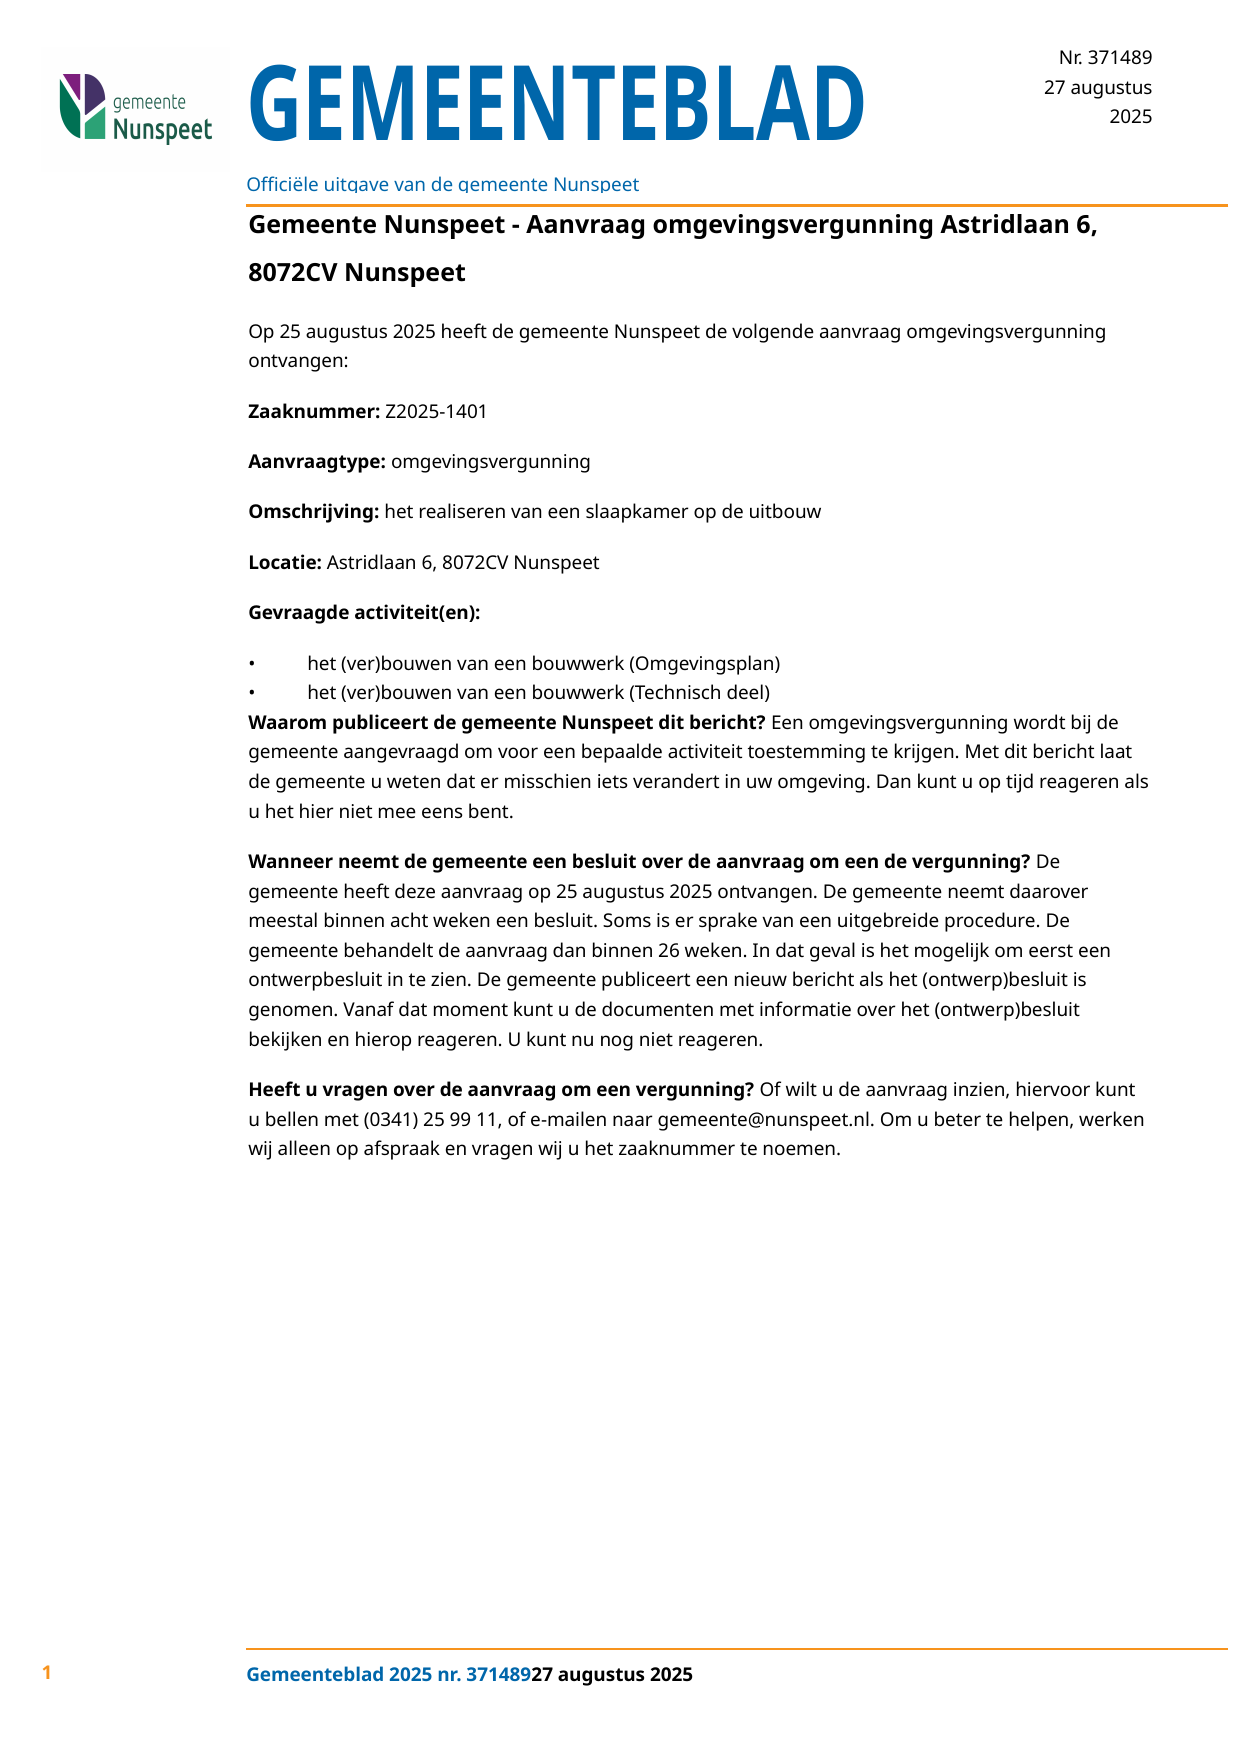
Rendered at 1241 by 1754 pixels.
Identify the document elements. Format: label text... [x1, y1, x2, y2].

text Wanneer neemt de gemeente een besluit over de aanvraag om een de vergunning? De gemeente heeft deze aanvraag op 25 augustus 2025 ontvangen. De gemeente neemt daarover meestal binnen acht weken een besluit. Soms is er sprake van een uitgebreide procedure. De gemeente behandelt de aanvraag dan binnen 26 weken. In dat geval is het mogelijk om eerst een ontwerpbesluit in te zien. De gemeente publiceert een nieuw bericht als het (ontwerp)besluit is genomen. Vanaf dat moment kunt u de documenten met informatie over het (ontwerp)besluit bekijken en hierop reageren. U kunt nu nog niet reageren. [248, 848, 1152, 1052]
text Zaaknummer: Z2025-1401 [248, 398, 1152, 424]
list het (ver)bouwen van een bouwwerk (Omgevingsplan) [248, 650, 1152, 676]
list het (ver)bouwen van een bouwwerk (Technisch deel) [248, 679, 1152, 705]
picture [41, 47, 231, 172]
text Aanvraagtype: omgevingsvergunning [248, 448, 1152, 474]
text Omschrijving: het realiseren van een slaapkamer op de uitbouw [248, 499, 1152, 524]
text Gemeente Nunspeet - Aanvraag omgevingsvergunning Astridlaan 6, 8072CV Nunspeet [248, 207, 1152, 288]
text Gevraagde activiteit(en): [248, 599, 1152, 625]
text Locatie: Astridlaan 6, 8072CV Nunspeet [248, 549, 1152, 575]
text Op 25 augustus 2025 heeft de gemeente Nunspeet de volgende aanvraag omgevingsvergunning ontvangen: [248, 318, 1152, 373]
text Waarom publiceert de gemeente Nunspeet dit bericht? Een omgevingsvergunning wordt bij de gemeente aangevraagd om voor een bepaalde activiteit toestemming te krijgen. Met dit bericht laat de gemeente u weten dat er misschien iets verandert in uw omgeving. Dan kunt u op tijd reageren als u het hier niet mee eens bent. [248, 709, 1152, 824]
text Heeft u vragen over de aanvraag om een vergunning? Of wilt u de aanvraag inzien, hiervoor kunt u bellen met (0341) 25 99 11, of e-mailen naar gemeente@nunspeet.nl. Om u beter te helpen, werken wij alleen op afspraak en vragen wij u het zaaknummer te noemen. [248, 1076, 1152, 1161]
